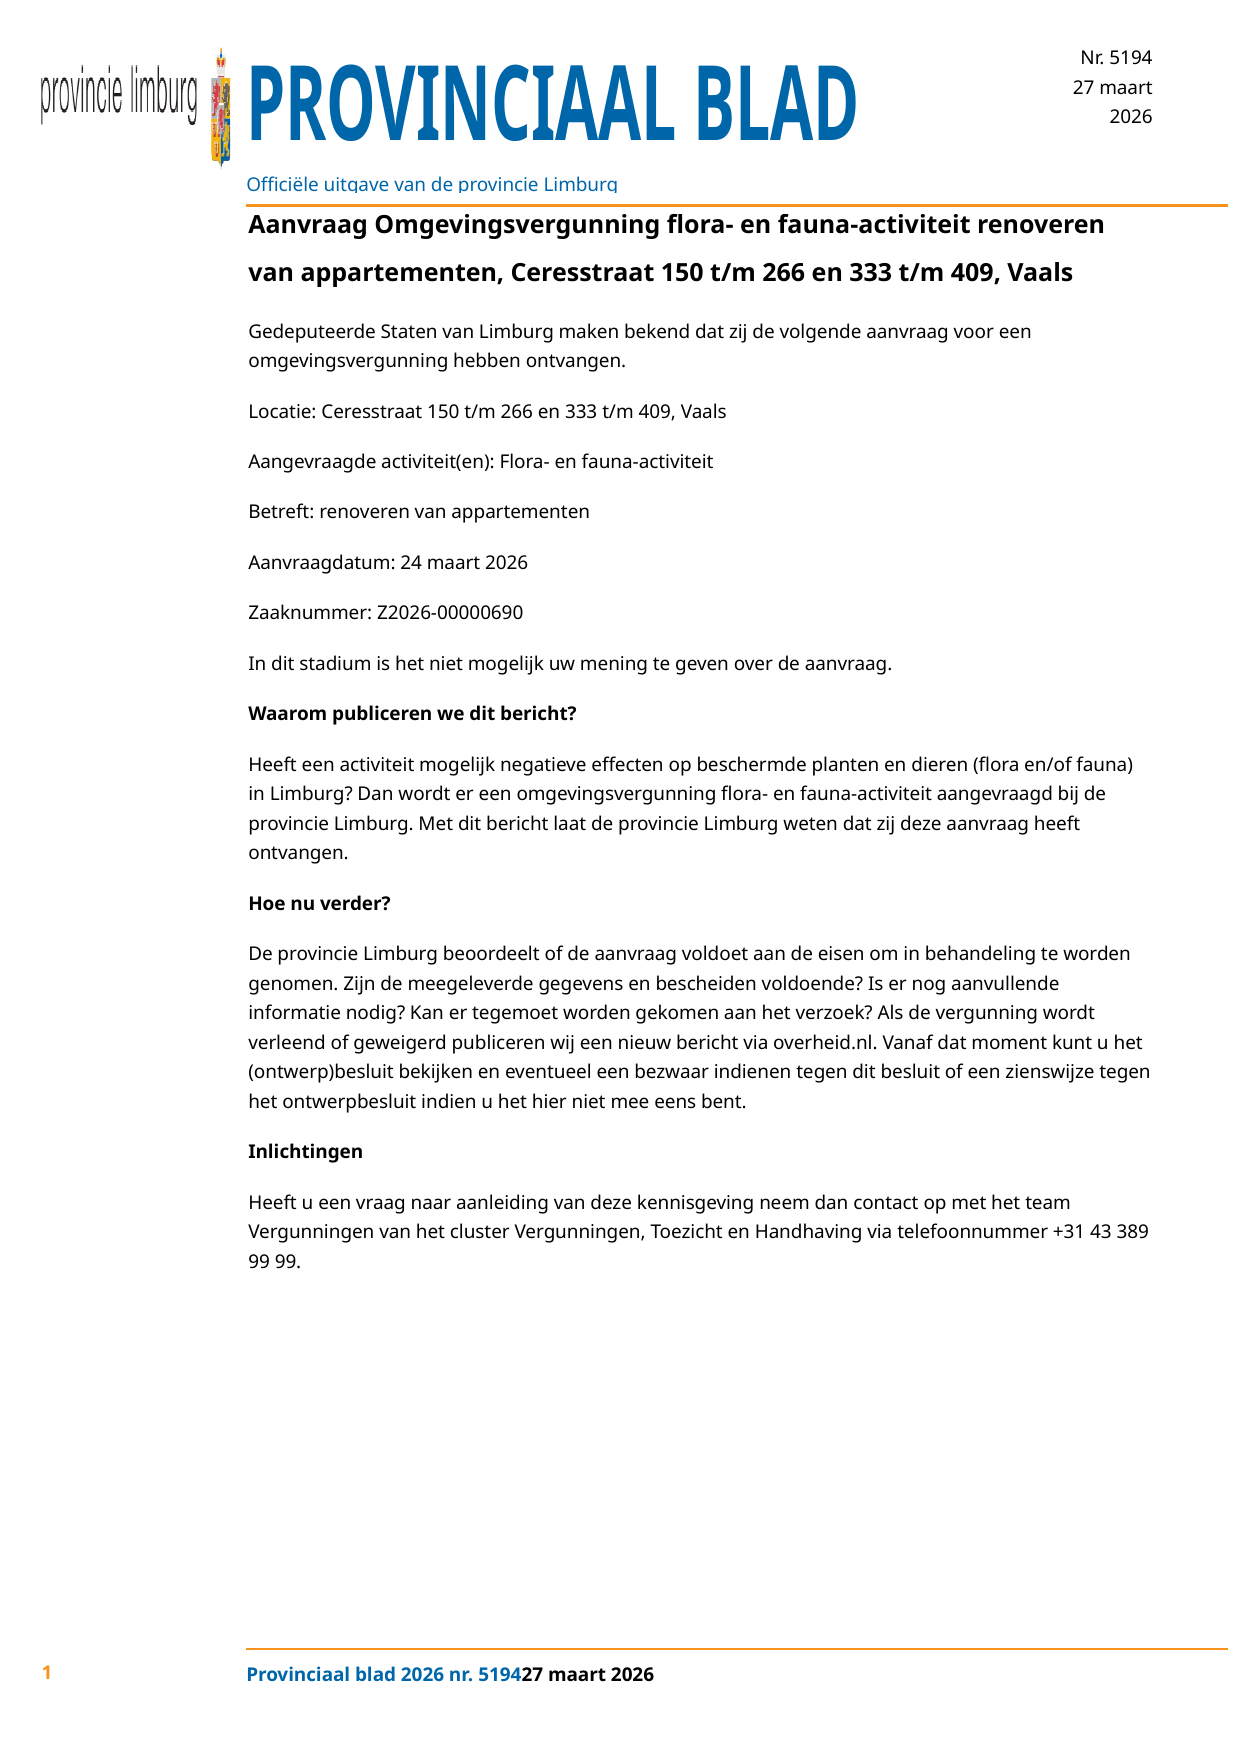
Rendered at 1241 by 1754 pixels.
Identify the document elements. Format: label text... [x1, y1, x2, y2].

text De provincie Limburg beoordeelt of de aanvraag voldoet aan de eisen om in behandeling te worden genomen. Zijn de meegeleverde gegevens en bescheiden voldoende? Is er nog aanvullende informatie nodig? Kan er tegemoet worden gekomen aan het verzoek? Als de vergunning wordt verleend of geweigerd publiceren wij een nieuw bericht via overheid.nl. Vanaf dat moment kunt u het (ontwerp)besluit bekijken en eventueel een bezwaar indienen tegen dit besluit of een zienswijze tegen het ontwerpbesluit indien u het hier niet mee eens bent. [248, 940, 1152, 1114]
text Hoe nu verder? [248, 890, 1152, 916]
text Inlichtingen [248, 1139, 1152, 1164]
text Heeft een activiteit mogelijk negatieve effecten op beschermde planten en dieren (flora en/of fauna) in Limburg? Dan wordt er een omgevingsvergunning flora- en fauna-activiteit aangevraagd bij de provincie Limburg. Met dit bericht laat de provincie Limburg weten dat zij deze aanvraag heeft ontvangen. [248, 751, 1152, 865]
text Locatie: Ceresstraat 150 t/m 266 en 333 t/m 409, Vaals [248, 398, 1152, 424]
picture [41, 47, 231, 172]
text In dit stadium is het niet mogelijk uw mening te geven over de aanvraag. [248, 650, 1152, 676]
text Heeft u een vraag naar aanleiding van deze kennisgeving neem dan contact op met het team Vergunningen van het cluster Vergunningen, Toezicht en Handhaving via telefoonnummer +31 43 389 99 99. [248, 1189, 1152, 1274]
text Betreft: renoveren van appartementen [248, 499, 1152, 524]
text Aangevraagde activiteit(en): Flora- en fauna-activiteit [248, 448, 1152, 474]
text Aanvraagdatum: 24 maart 2026 [248, 549, 1152, 575]
text Zaaknummer: Z2026-00000690 [248, 599, 1152, 625]
text Waarom publiceren we dit bericht? [248, 700, 1152, 726]
text Gedeputeerde Staten van Limburg maken bekend dat zij de volgende aanvraag voor een omgevingsvergunning hebben ontvangen. [248, 318, 1152, 373]
text Aanvraag Omgevingsvergunning flora- en fauna-activiteit renoveren van appartementen, Ceresstraat 150 t/m 266 en 333 t/m 409, Vaals [248, 207, 1152, 288]
